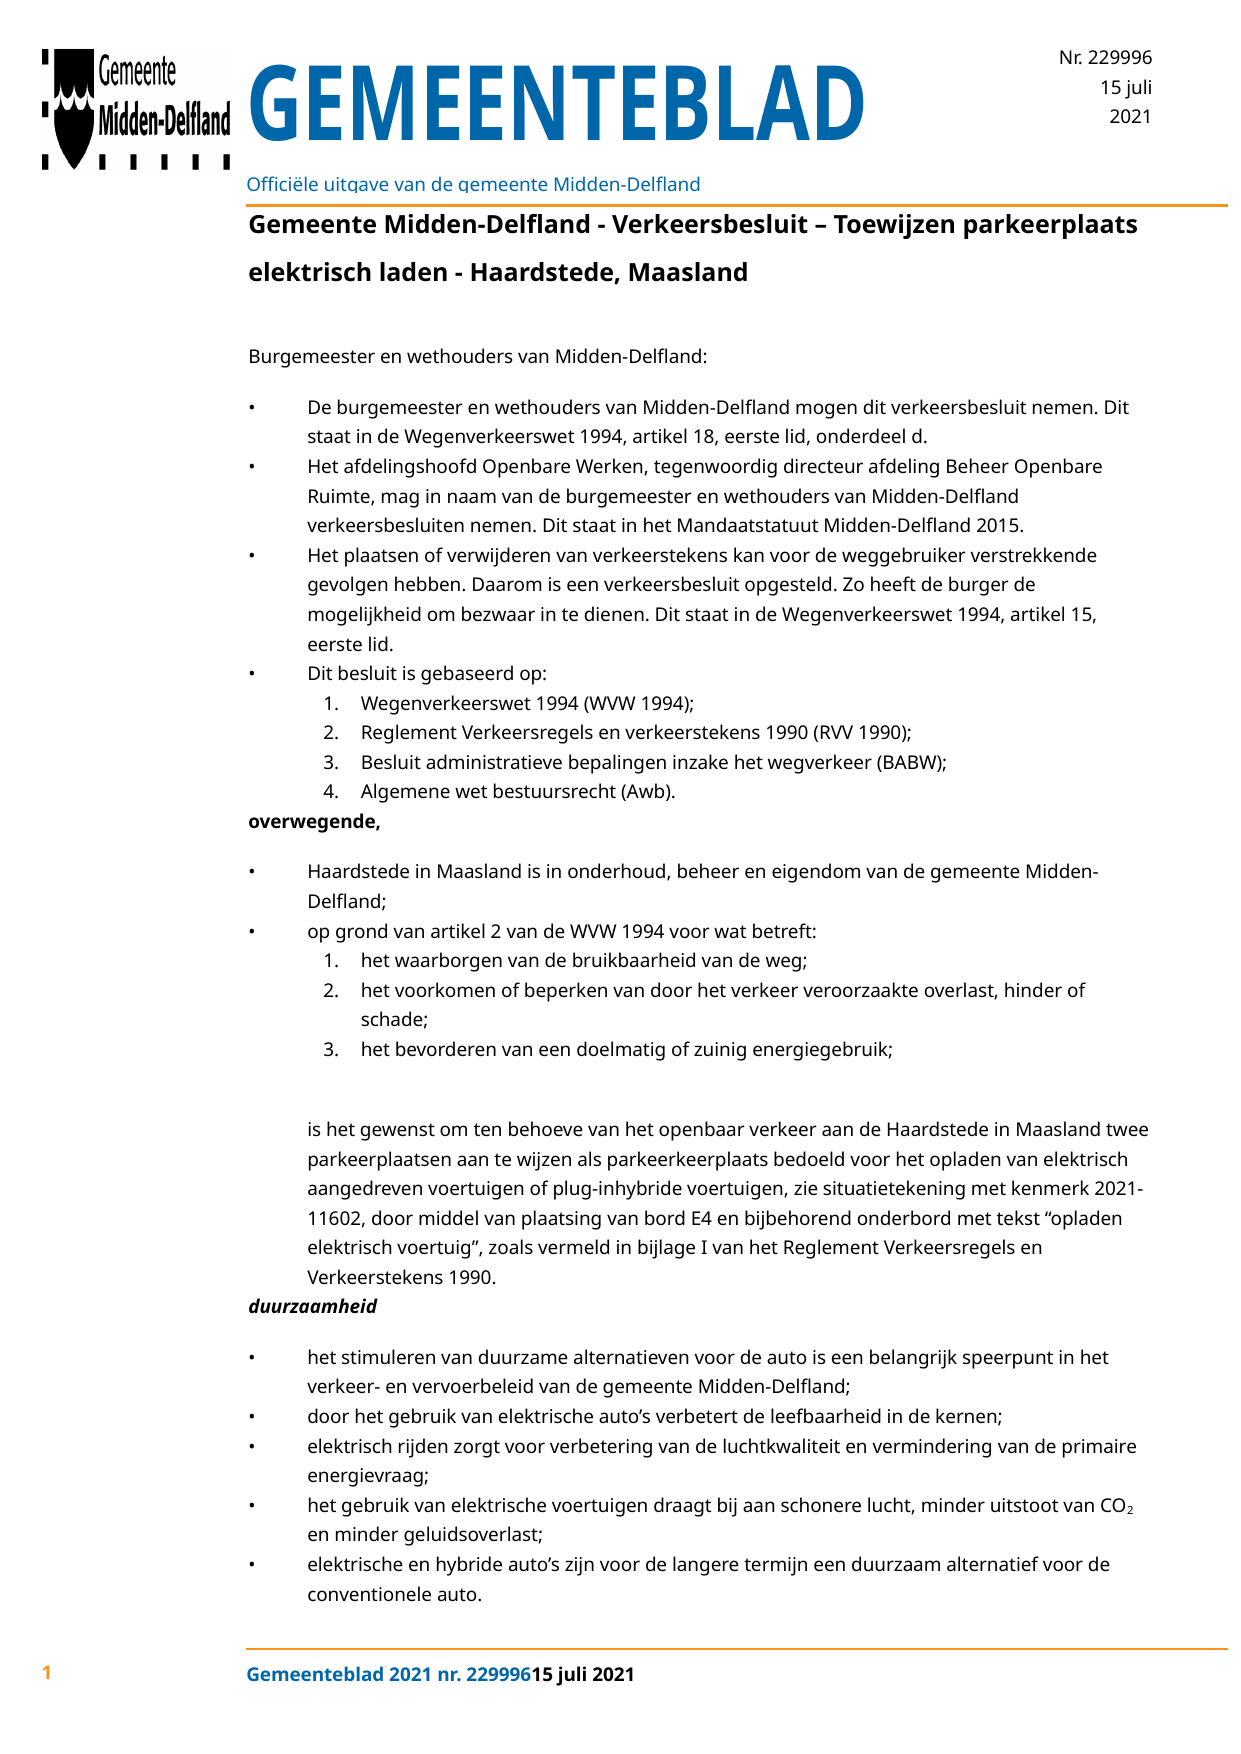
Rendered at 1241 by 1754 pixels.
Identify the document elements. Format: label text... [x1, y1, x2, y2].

text Gemeente Midden-Delfland - Verkeersbesluit – Toewijzen parkeerplaats elektrisch laden - Haardstede, Maasland [248, 207, 1152, 288]
list het voorkomen of beperken van door het verkeer veroorzaakte overlast, hinder of schade; [323, 977, 1152, 1032]
list Haardstede in Maasland is in onderhoud, beheer en eigendom van de gemeente Midden-Delfland; [248, 859, 1152, 914]
text overwegende, [248, 808, 1152, 834]
list het bevorderen van een doelmatig of zuinig energiegebruik; [323, 1036, 1152, 1062]
text duurzaamheid [248, 1294, 1152, 1319]
list is het gewenst om ten behoeve van het openbaar verkeer aan de Haardstede in Maasland twee parkeerplaatsen aan te wijzen als parkeerkeerplaats bedoeld voor het opladen van elektrisch aangedreven voertuigen of plug-inhybride voertuigen, zie situatietekening met kenmerk 2021-11602, door middel van plaatsing van bord E4 en bijbehorend onderbord met tekst “opladen elektrisch voertuig”, zoals vermeld in bijlage I van het Reglement Verkeersregels en Verkeerstekens 1990. [248, 1116, 1152, 1290]
list Wegenverkeerswet 1994 (WVW 1994); [323, 690, 1152, 716]
picture [41, 47, 231, 172]
list Dit besluit is gebaseerd op: [248, 660, 1152, 686]
list Besluit administratieve bepalingen inzake het wegverkeer (BABW); [323, 749, 1152, 775]
list Reglement Verkeersregels en verkeerstekens 1990 (RVV 1990); [323, 719, 1152, 745]
list het gebruik van elektrische voertuigen draagt bij aan schonere lucht, minder uitstoot van CO2 en minder geluidsoverlast; [248, 1492, 1152, 1547]
list Algemene wet bestuursrecht (Awb). [323, 779, 1152, 804]
list elektrisch rijden zorgt voor verbetering van de luchtkwaliteit en vermindering van de primaire energievraag; [248, 1433, 1152, 1488]
text Burgemeester en wethouders van Midden-Delfland: [248, 344, 1152, 369]
list het waarborgen van de bruikbaarheid van de weg; [323, 947, 1152, 973]
list door het gebruik van elektrische auto’s verbetert de leefbaarheid in de kernen; [248, 1403, 1152, 1429]
list het stimuleren van duurzame alternatieven voor de auto is een belangrijk speerpunt in het verkeer- en vervoerbeleid van de gemeente Midden-Delfland; [248, 1344, 1152, 1399]
list elektrische en hybride auto’s zijn voor de langere termijn een duurzaam alternatief voor de conventionele auto. [248, 1551, 1152, 1606]
list op grond van artikel 2 van de WVW 1994 voor wat betreft: [248, 918, 1152, 943]
list Het plaatsen of verwijderen van verkeerstekens kan voor de weggebruiker verstrekkende gevolgen hebben. Daarom is een verkeersbesluit opgesteld. Zo heeft de burger de mogelijkheid om bezwaar in te dienen. Dit staat in de Wegenverkeerswet 1994, artikel 15, eerste lid. [248, 542, 1152, 656]
list De burgemeester en wethouders van Midden-Delfland mogen dit verkeersbesluit nemen. Dit staat in de Wegenverkeerswet 1994, artikel 18, eerste lid, onderdeel d. [248, 394, 1152, 449]
list Het afdelingshoofd Openbare Werken, tegenwoordig directeur afdeling Beheer Openbare Ruimte, mag in naam van de burgemeester en wethouders van Midden-Delfland verkeersbesluiten nemen. Dit staat in het Mandaatstatuut Midden-Delfland 2015. [248, 453, 1152, 538]
